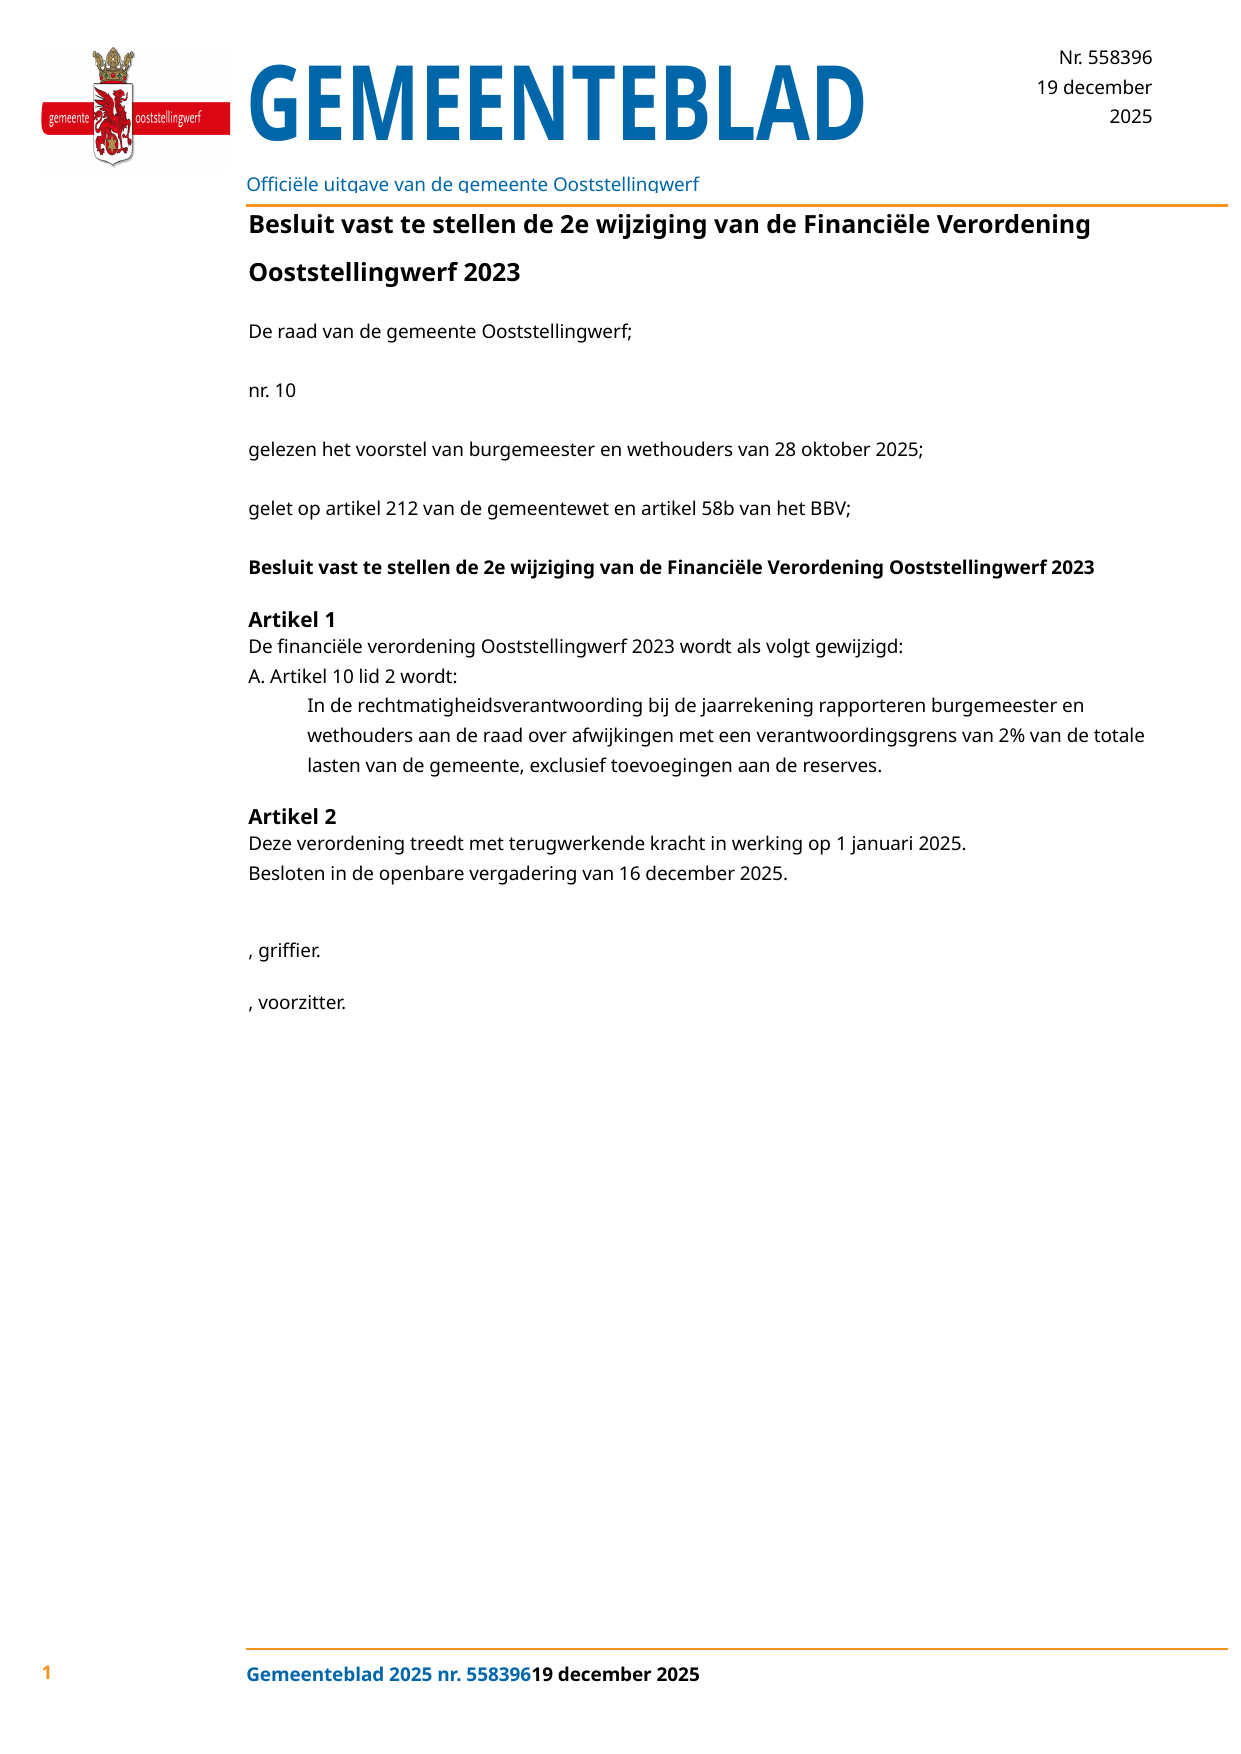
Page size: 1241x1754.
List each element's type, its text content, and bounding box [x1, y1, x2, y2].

text , griffier. [248, 937, 1152, 963]
text De raad van de gemeente Ooststellingwerf; [248, 318, 1152, 344]
text Artikel 2 [248, 802, 1152, 831]
text De financiële verordening Ooststellingwerf 2023 wordt als volgt gewijzigd: [248, 633, 1152, 659]
text Artikel 1 [248, 605, 1152, 633]
text Besloten in de openbare vergadering van 16 december 2025. [248, 860, 1152, 886]
text nr. 10 [248, 377, 1152, 403]
text Besluit vast te stellen de 2e wijziging van de Financiële Verordening Ooststellingwerf 2023 [248, 207, 1152, 288]
text A. Artikel 10 lid 2 wordt: [248, 663, 1152, 689]
text Besluit vast te stellen de 2e wijziging van de Financiële Verordening Ooststellingwerf 2023 [248, 554, 1152, 580]
text gelet op artikel 212 van de gemeentewet en artikel 58b van het BBV; [248, 495, 1152, 521]
picture [41, 47, 231, 172]
text , voorzitter. [248, 989, 1152, 1014]
list In de rechtmatigheidsverantwoording bij de jaarrekening rapporteren burgemeester en wethouders aan de raad over afwijkingen met een verantwoordingsgrens van 2% van de totale lasten van de gemeente, exclusief toevoegingen aan de reserves. [248, 693, 1152, 777]
text gelezen het voorstel van burgemeester en wethouders van 28 oktober 2025; [248, 436, 1152, 462]
text Deze verordening treedt met terugwerkende kracht in werking op 1 januari 2025. [248, 831, 1152, 856]
